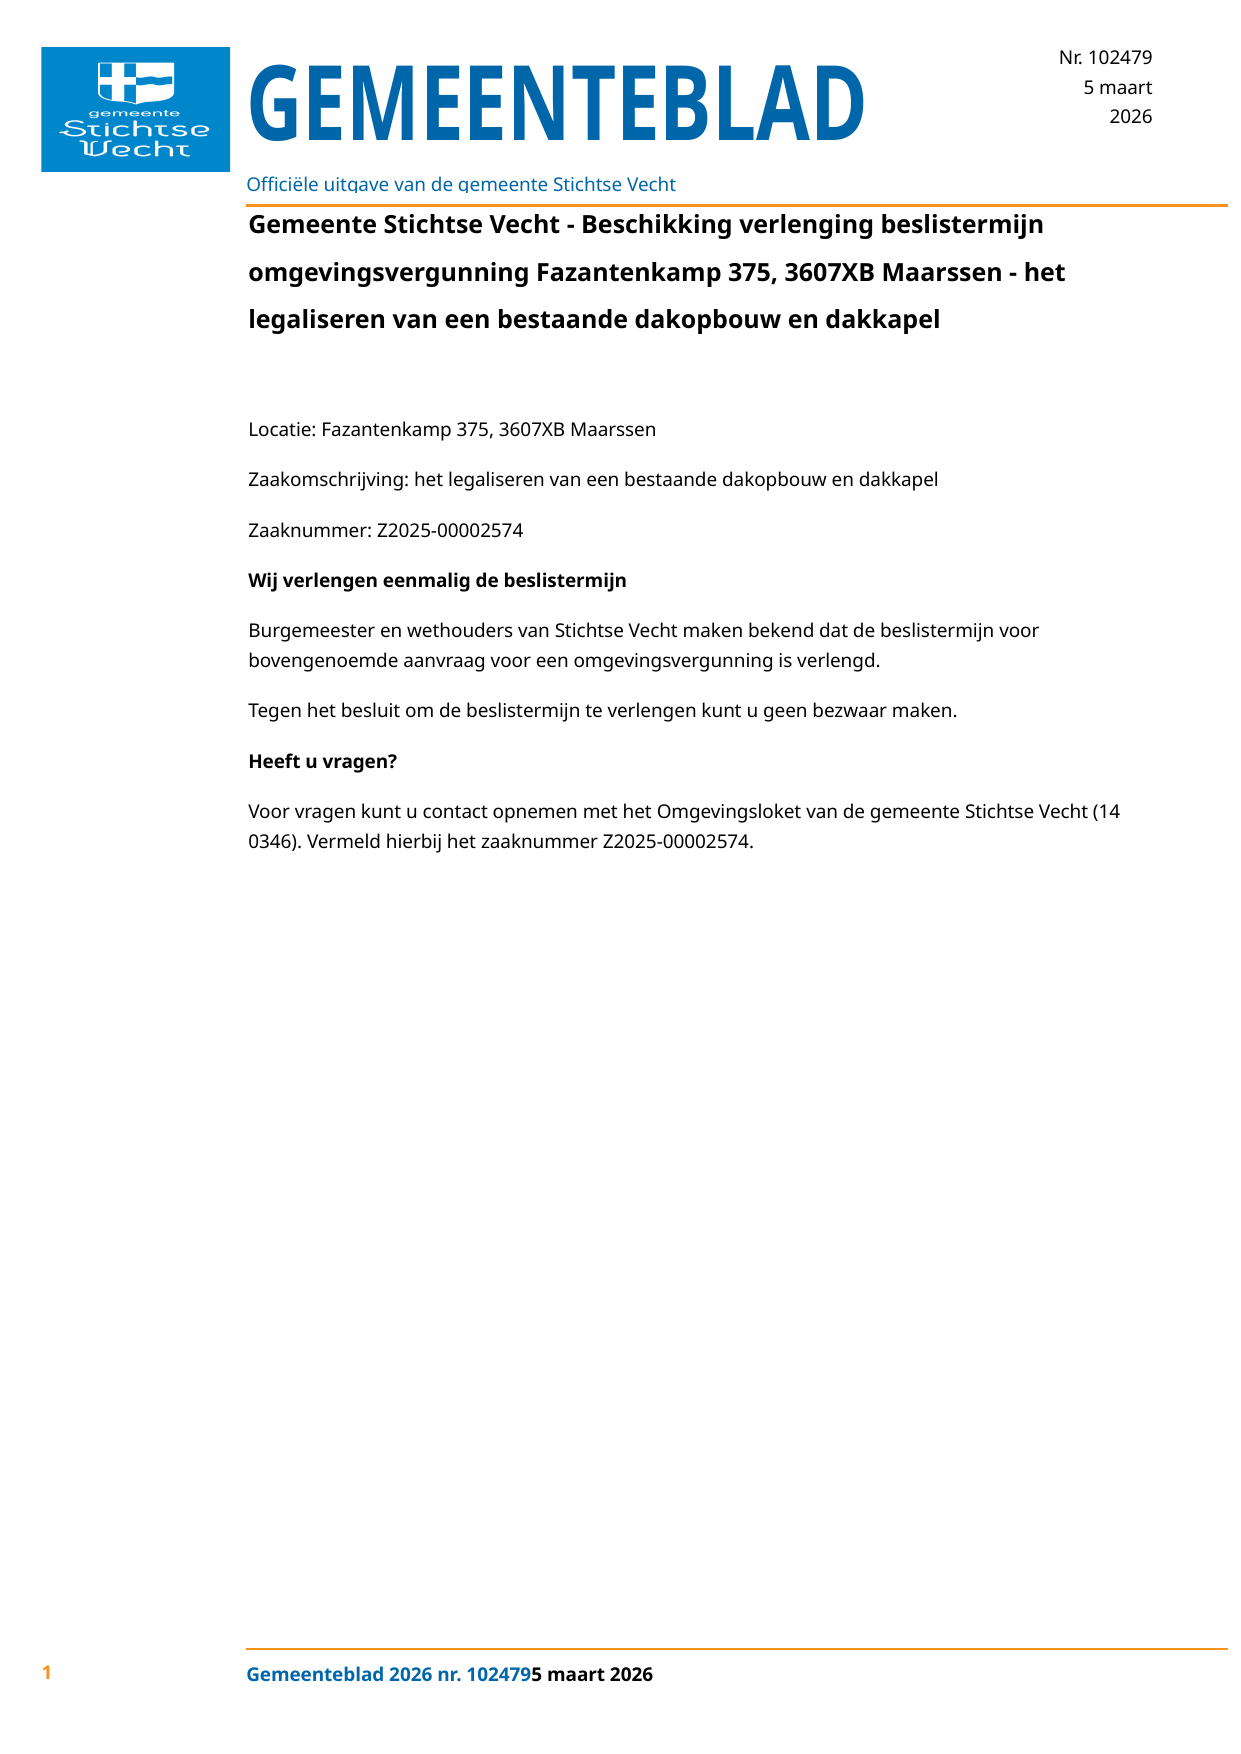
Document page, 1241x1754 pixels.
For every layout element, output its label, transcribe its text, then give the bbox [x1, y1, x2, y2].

picture [137, 63, 174, 103]
text Voor vragen kunt u contact opnemen met het Omgevingsloket van de gemeente Stichtse Vecht (14 0346). Vermeld hierbij het zaaknummer Z2025-00002574. [248, 798, 1152, 854]
picture [99, 63, 135, 101]
text Heeft u vragen? [248, 748, 1152, 774]
text Wij verlengen eenmalig de beslistermijn [248, 567, 1152, 593]
text Zaaknummer: Z2025-00002574 [248, 517, 1152, 542]
text Burgemeester en wethouders van Stichtse Vecht maken bekend dat de beslistermijn voor bovengenoemde aanvraag voor een omgevingsvergunning is verlengd. [248, 618, 1152, 673]
text Tegen het besluit om de beslistermijn te verlengen kunt u geen bezwaar maken. [248, 698, 1152, 723]
text Locatie: Fazantenkamp 375, 3607XB Maarssen [248, 416, 1152, 442]
text Zaakomschrijving: het legaliseren van een bestaande dakopbouw en dakkapel [248, 466, 1152, 492]
text Gemeente Stichtse Vecht - Beschikking verlenging beslistermijn omgevingsvergunning Fazantenkamp 375, 3607XB Maarssen - het legaliseren van een bestaande dakopbouw en dakkapel [248, 207, 1152, 336]
